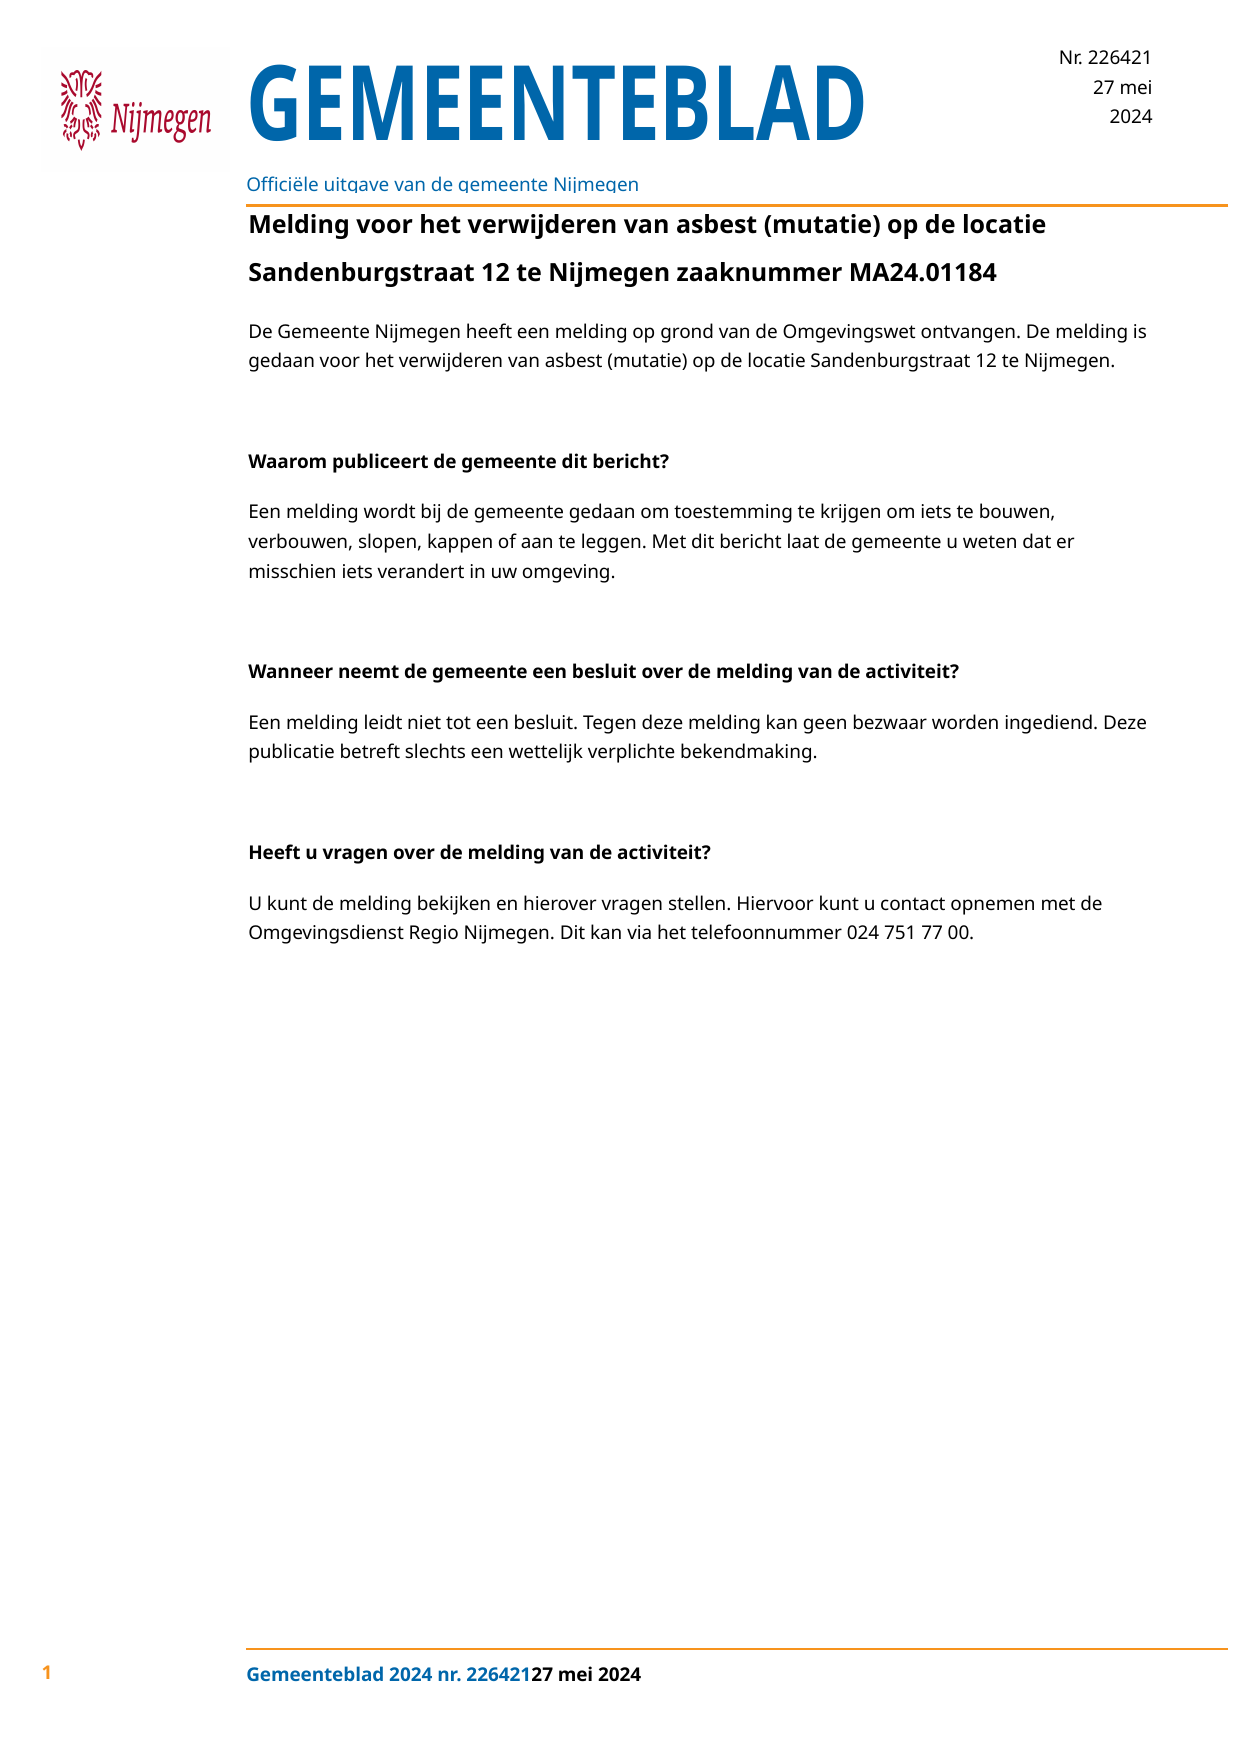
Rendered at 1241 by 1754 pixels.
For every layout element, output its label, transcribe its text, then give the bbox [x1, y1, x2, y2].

text Melding voor het verwijderen van asbest (mutatie) op de locatie Sandenburgstraat 12 te Nijmegen zaaknummer MA24.01184 [248, 207, 1152, 288]
text Heeft u vragen over de melding van de activiteit? [248, 839, 1152, 865]
text Waarom publiceert de gemeente dit bericht? [248, 448, 1152, 474]
text Een melding leidt niet tot een besluit. Tegen deze melding kan geen bezwaar worden ingediend. Deze publicatie betreft slechts een wettelijk verplichte bekendmaking. [248, 709, 1152, 764]
text Een melding wordt bij de gemeente gedaan om toestemming te krijgen om iets te bouwen, verbouwen, slopen, kappen of aan te leggen. Met dit bericht laat de gemeente u weten dat er misschien iets verandert in uw omgeving. [248, 499, 1152, 584]
picture [41, 47, 231, 172]
text De Gemeente Nijmegen heeft een melding op grond van de Omgevingswet ontvangen. De melding is gedaan voor het verwijderen van asbest (mutatie) op de locatie Sandenburgstraat 12 te Nijmegen. [248, 318, 1152, 373]
text Wanneer neemt de gemeente een besluit over de melding van de activiteit? [248, 659, 1152, 684]
text U kunt de melding bekijken en hierover vragen stellen. Hiervoor kunt u contact opnemen met de Omgevingsdienst Regio Nijmegen. Dit kan via het telefoonnummer 024 751 77 00. [248, 890, 1152, 945]
